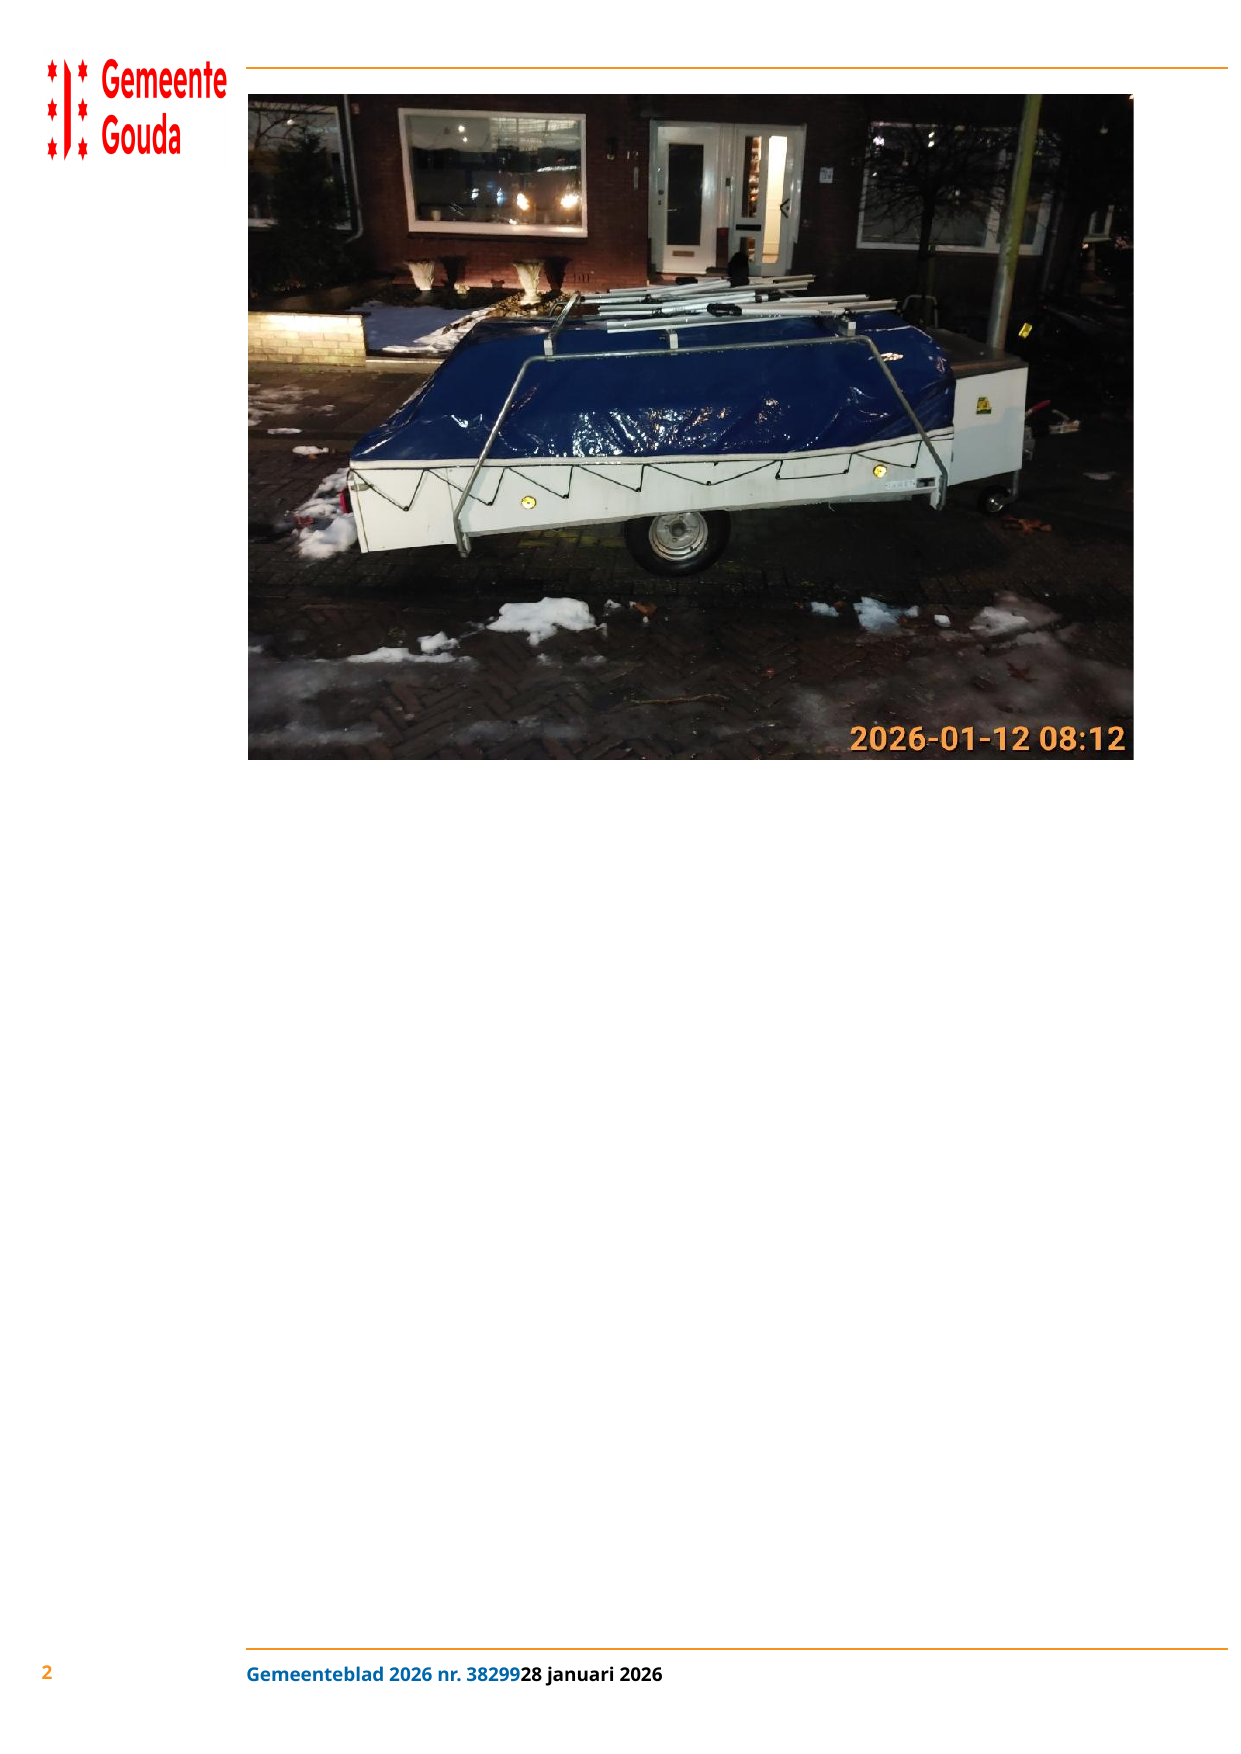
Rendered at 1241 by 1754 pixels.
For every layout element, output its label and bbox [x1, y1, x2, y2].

picture [248, 94, 1134, 760]
picture [41, 47, 231, 172]
